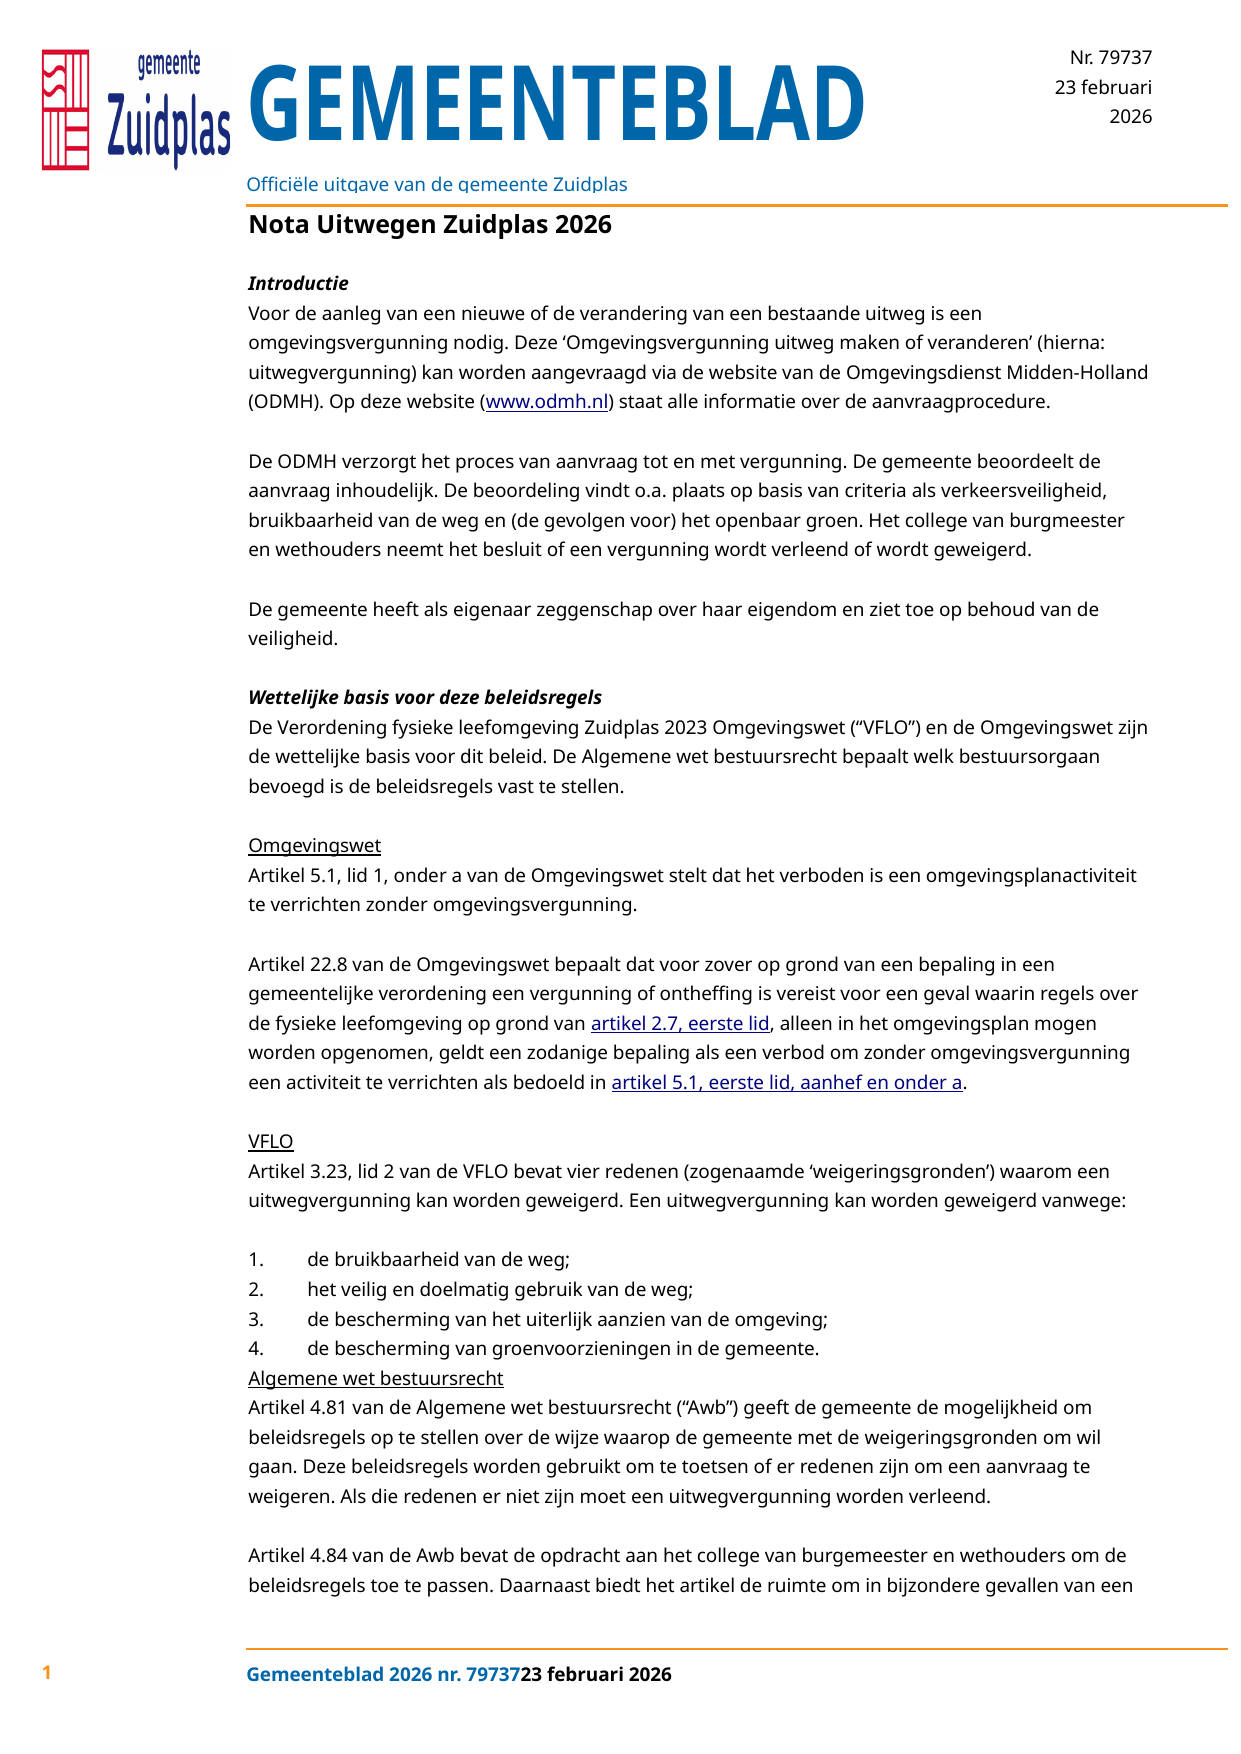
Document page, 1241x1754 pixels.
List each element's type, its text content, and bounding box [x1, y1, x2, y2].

text De gemeente heeft als eigenaar zeggenschap over haar eigendom en ziet toe op behoud van de veiligheid. [248, 596, 1152, 651]
text Nota Uitwegen Zuidplas 2026 [248, 207, 1152, 241]
text Algemene wet bestuursrecht [248, 1365, 1152, 1391]
text VFLO [248, 1128, 1152, 1154]
text Artikel 5.1, lid 1, onder a van de Omgevingswet stelt dat het verboden is een omgevingsplanactiviteit te verrichten zonder omgevingsvergunning. [248, 862, 1152, 917]
text Artikel 4.84 van de Awb bevat de opdracht aan het college van burgemeester en wethouders om de beleidsregels toe te passen. Daarnaast biedt het artikel de ruimte om in bijzondere gevallen van een [248, 1542, 1152, 1598]
list de bruikbaarheid van de weg; [248, 1247, 1152, 1272]
text De Verordening fysieke leefomgeving Zuidplas 2023 Omgevingswet (“VFLO”) en de Omgevingswet zijn de wettelijke basis voor dit beleid. De Algemene wet bestuursrecht bepaalt welk bestuursorgaan bevoegd is de beleidsregels vast te stellen. [248, 714, 1152, 799]
list het veilig en doelmatig gebruik van de weg; [248, 1276, 1152, 1302]
text Artikel 22.8 van de Omgevingswet bepaalt dat voor zover op grond van een bepaling in een gemeentelijke verordening een vergunning of ontheffing is vereist voor een geval waarin regels over de fysieke leefomgeving op grond van artikel 2.7, eerste lid, alleen in het omgevingsplan mogen worden opgenomen, geldt een zodanige bepaling als een verbod om zonder omgevingsvergunning een activiteit te verrichten als bedoeld in artikel 5.1, eerste lid, aanhef en onder a. [248, 951, 1152, 1095]
picture [41, 47, 231, 172]
text Artikel 3.23, lid 2 van de VFLO bevat vier redenen (zogenaamde ‘weigeringsgronden’) waarom een uitwegvergunning kan worden geweigerd. Een uitwegvergunning kan worden geweigerd vanwege: [248, 1158, 1152, 1213]
text Omgevingswet [248, 832, 1152, 858]
text Introductie [248, 270, 1152, 296]
list de bescherming van groenvoorzieningen in de gemeente. [248, 1335, 1152, 1361]
text Wettelijke basis voor deze beleidsregels [248, 684, 1152, 710]
text De ODMH verzorgt het proces van aanvraag tot en met vergunning. De gemeente beoordeelt de aanvraag inhoudelijk. De beoordeling vindt o.a. plaats op basis van criteria als verkeersveiligheid, bruikbaarheid van de weg en (de gevolgen voor) het openbaar groen. Het college van burgmeester en wethouders neemt het besluit of een vergunning wordt verleend of wordt geweigerd. [248, 448, 1152, 562]
text Voor de aanleg van een nieuwe of de verandering van een bestaande uitweg is een omgevingsvergunning nodig. Deze ‘Omgevingsvergunning uitweg maken of veranderen’ (hierna: uitwegvergunning) kan worden aangevraagd via de website van de Omgevingsdienst Midden-Holland (ODMH). Op deze website (www.odmh.nl) staat alle informatie over de aanvraagprocedure. [248, 300, 1152, 414]
text Artikel 4.81 van de Algemene wet bestuursrecht (“Awb”) geeft de gemeente de mogelijkheid om beleidsregels op te stellen over de wijze waarop de gemeente met de weigeringsgronden om wil gaan. Deze beleidsregels worden gebruikt om te toetsen of er redenen zijn om een aanvraag te weigeren. Als die redenen er niet zijn moet een uitwegvergunning worden verleend. [248, 1394, 1152, 1509]
list de bescherming van het uiterlijk aanzien van de omgeving; [248, 1306, 1152, 1331]
